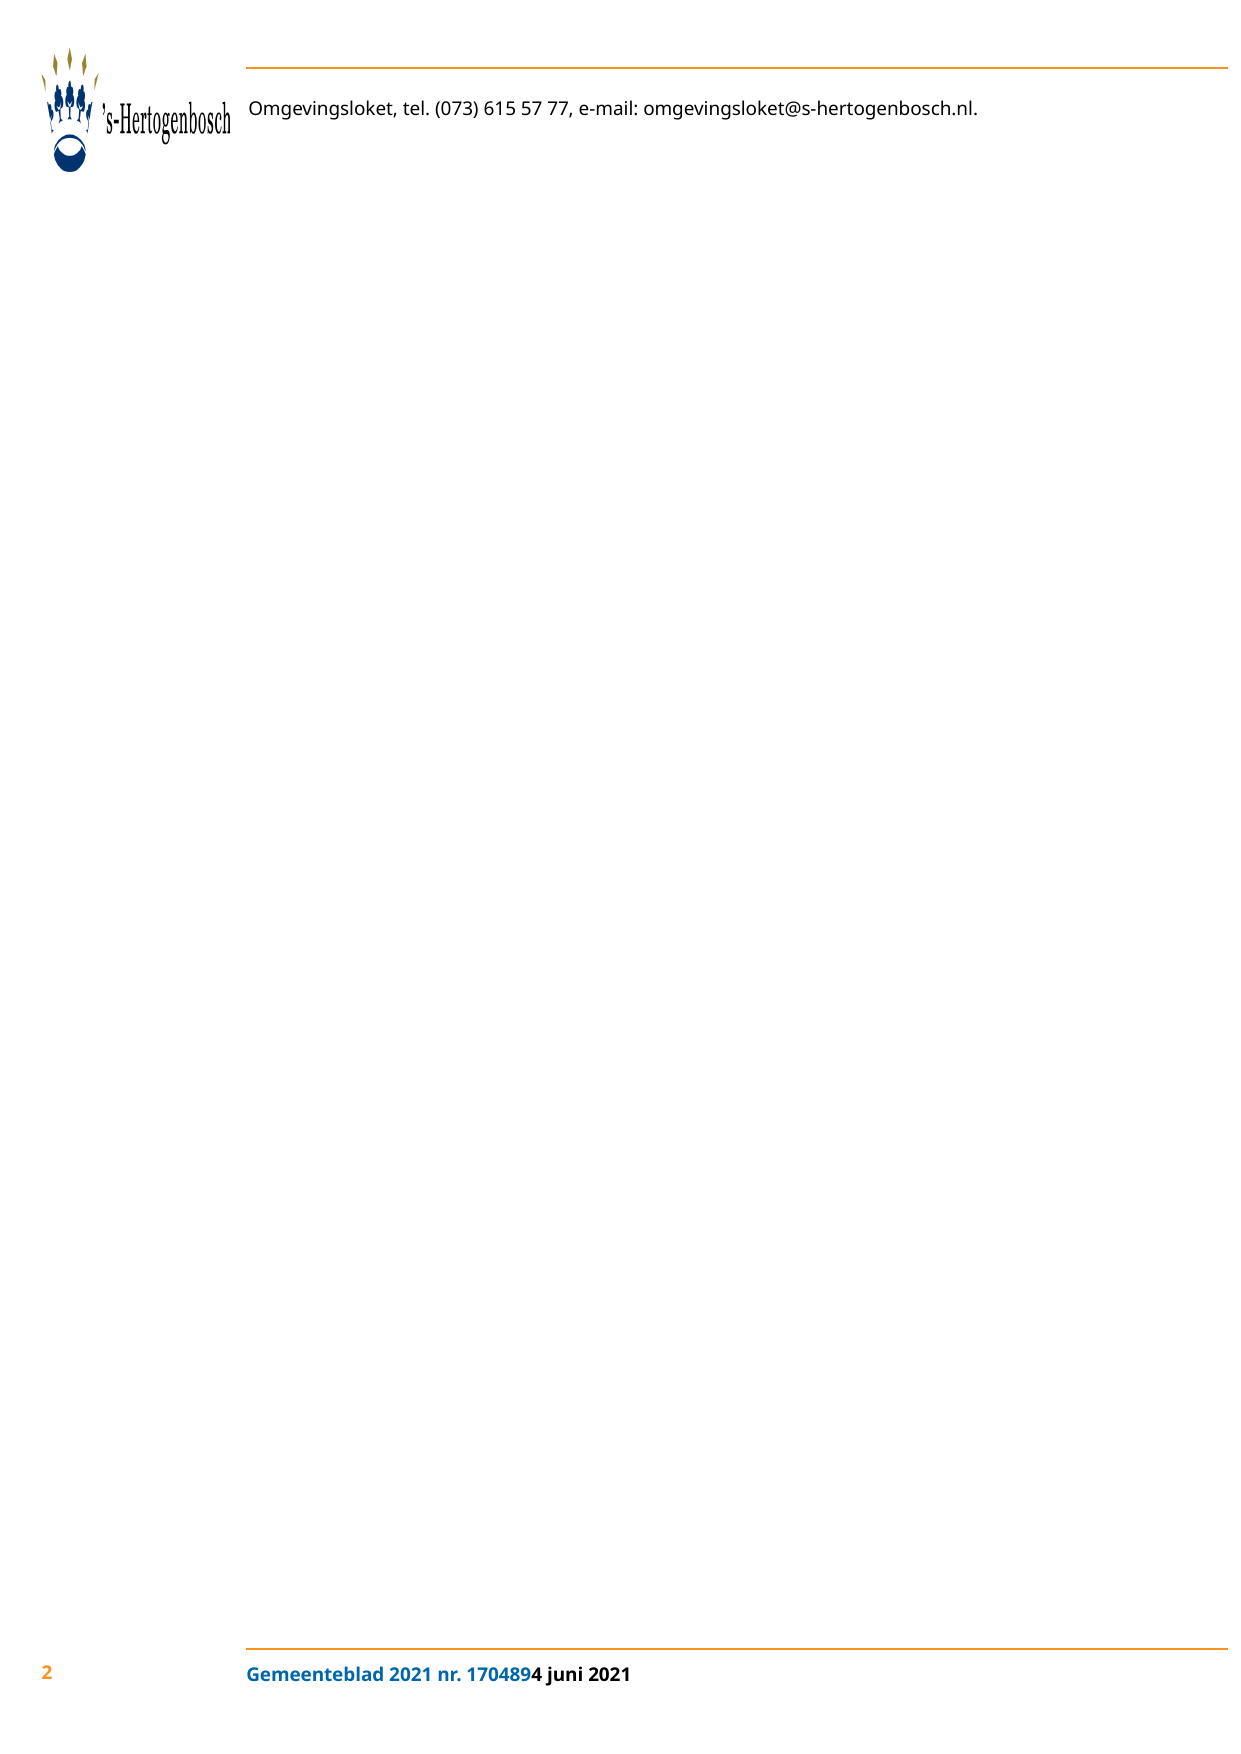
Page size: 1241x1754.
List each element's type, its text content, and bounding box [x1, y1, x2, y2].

picture [41, 47, 231, 172]
text Omgevingsloket, tel. (073) 615 57 77, e-mail: omgevingsloket@s-hertogenbosch.nl. [248, 95, 1152, 121]
